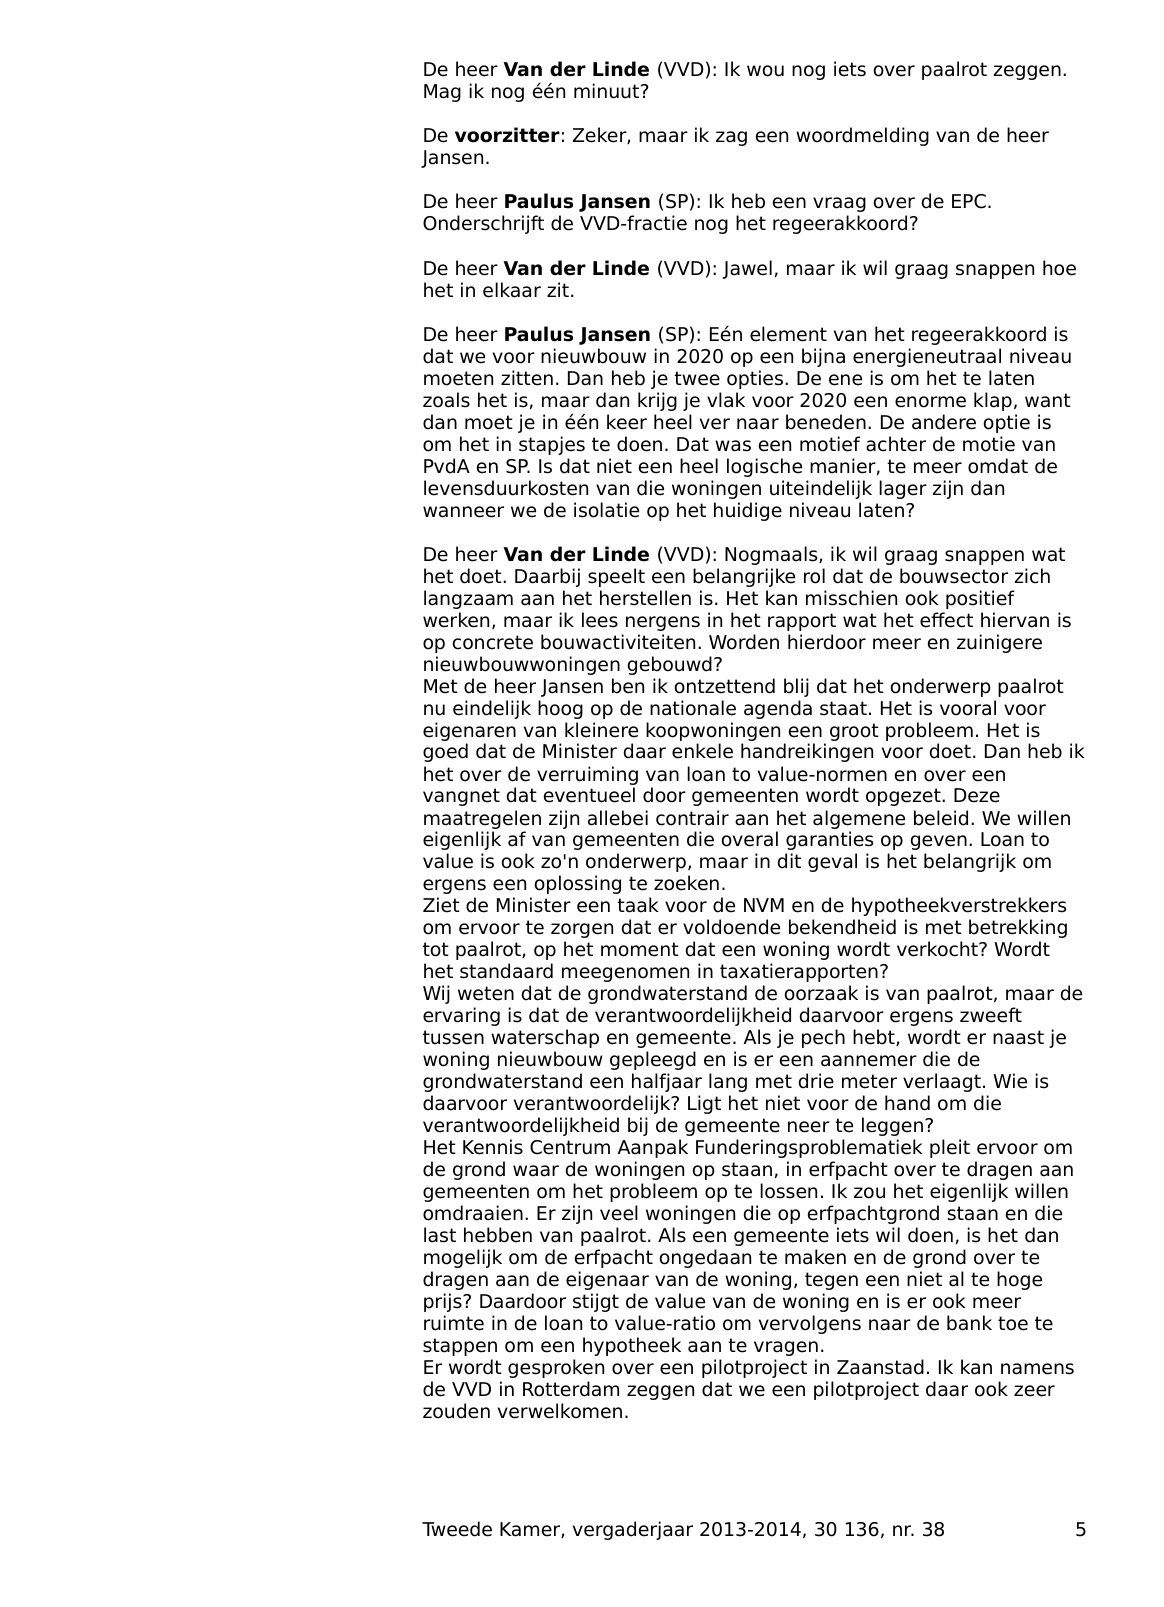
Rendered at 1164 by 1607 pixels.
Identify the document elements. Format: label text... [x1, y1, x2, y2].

text De voorzitter: Zeker, maar ik zag een woordmelding van de heer Jansen. [422, 125, 1087, 169]
text Wij weten dat de grondwaterstand de oorzaak is van paalrot, maar de ervaring is dat de verantwoordelijkheid daarvoor ergens zweeft tussen waterschap en gemeente. Als je pech hebt, wordt er naast je woning nieuwbouw gepleegd en is er een aannemer die de grondwaterstand een halfjaar lang met drie meter verlaagt. Wie is daarvoor verantwoordelijk? Ligt het niet voor de hand om die verantwoordelijkheid bij de gemeente neer te leggen? [422, 983, 1087, 1137]
text De heer Paulus Jansen (SP): Ik heb een vraag over de EPC. Onderschrijft de VVD-fractie nog het regeerakkoord? [422, 191, 1087, 235]
text Ziet de Minister een taak voor de NVM en de hypotheekverstrekkers om ervoor te zorgen dat er voldoende bekendheid is met betrekking tot paalrot, op het moment dat een woning wordt verkocht? Wordt het standaard meegenomen in taxatierapporten? [422, 895, 1087, 983]
text De heer Van der Linde (VVD): Jawel, maar ik wil graag snappen hoe het in elkaar zit. [422, 257, 1087, 301]
text De heer Van der Linde (VVD): Nogmaals, ik wil graag snappen wat het doet. Daarbij speelt een belangrijke rol dat de bouwsector zich langzaam aan het herstellen is. Het kan misschien ook positief werken, maar ik lees nergens in het rapport wat het effect hiervan is op concrete bouwactiviteiten. Worden hierdoor meer en zuinigere nieuwbouwwoningen gebouwd? [422, 544, 1087, 676]
text De heer Van der Linde (VVD): Ik wou nog iets over paalrot zeggen. Mag ik nog één minuut? [422, 59, 1087, 103]
text De heer Paulus Jansen (SP): Eén element van het regeerakkoord is dat we voor nieuwbouw in 2020 op een bijna energieneutraal niveau moeten zitten. Dan heb je twee opties. De ene is om het te laten zoals het is, maar dan krijg je vlak voor 2020 een enorme klap, want dan moet je in één keer heel ver naar beneden. De andere optie is om het in stapjes te doen. Dat was een motief achter de motie van PvdA en SP. Is dat niet een heel logische manier, te meer omdat de levensduurkosten van die woningen uiteindelijk lager zijn dan wanneer we de isolatie op het huidige niveau laten? [422, 324, 1087, 521]
text Het Kennis Centrum Aanpak Funderingsproblematiek pleit ervoor om de grond waar de woningen op staan, in erfpacht over te dragen aan gemeenten om het probleem op te lossen. Ik zou het eigenlijk willen omdraaien. Er zijn veel woningen die op erfpachtgrond staan en die last hebben van paalrot. Als een gemeente iets wil doen, is het dan mogelijk om de erfpacht ongedaan te maken en de grond over te dragen aan de eigenaar van de woning, tegen een niet al te hoge prijs? Daardoor stijgt de value van de woning en is er ook meer ruimte in de loan to value-ratio om vervolgens naar de bank toe te stappen om een hypotheek aan te vragen. [422, 1137, 1087, 1357]
text Er wordt gesproken over een pilotproject in Zaanstad. Ik kan namens de VVD in Rotterdam zeggen dat we een pilotproject daar ook zeer zouden verwelkomen. [422, 1357, 1087, 1423]
text Met de heer Jansen ben ik ontzettend blij dat het onderwerp paalrot nu eindelijk hoog op de nationale agenda staat. Het is vooral voor eigenaren van kleinere koopwoningen een groot probleem. Het is goed dat de Minister daar enkele handreikingen voor doet. Dan heb ik het over de verruiming van loan to value-normen en over een vangnet dat eventueel door gemeenten wordt opgezet. Deze maatregelen zijn allebei contrair aan het algemene beleid. We willen eigenlijk af van gemeenten die overal garanties op geven. Loan to value is ook zo'n onderwerp, maar in dit geval is het belangrijk om ergens een oplossing te zoeken. [422, 676, 1087, 895]
